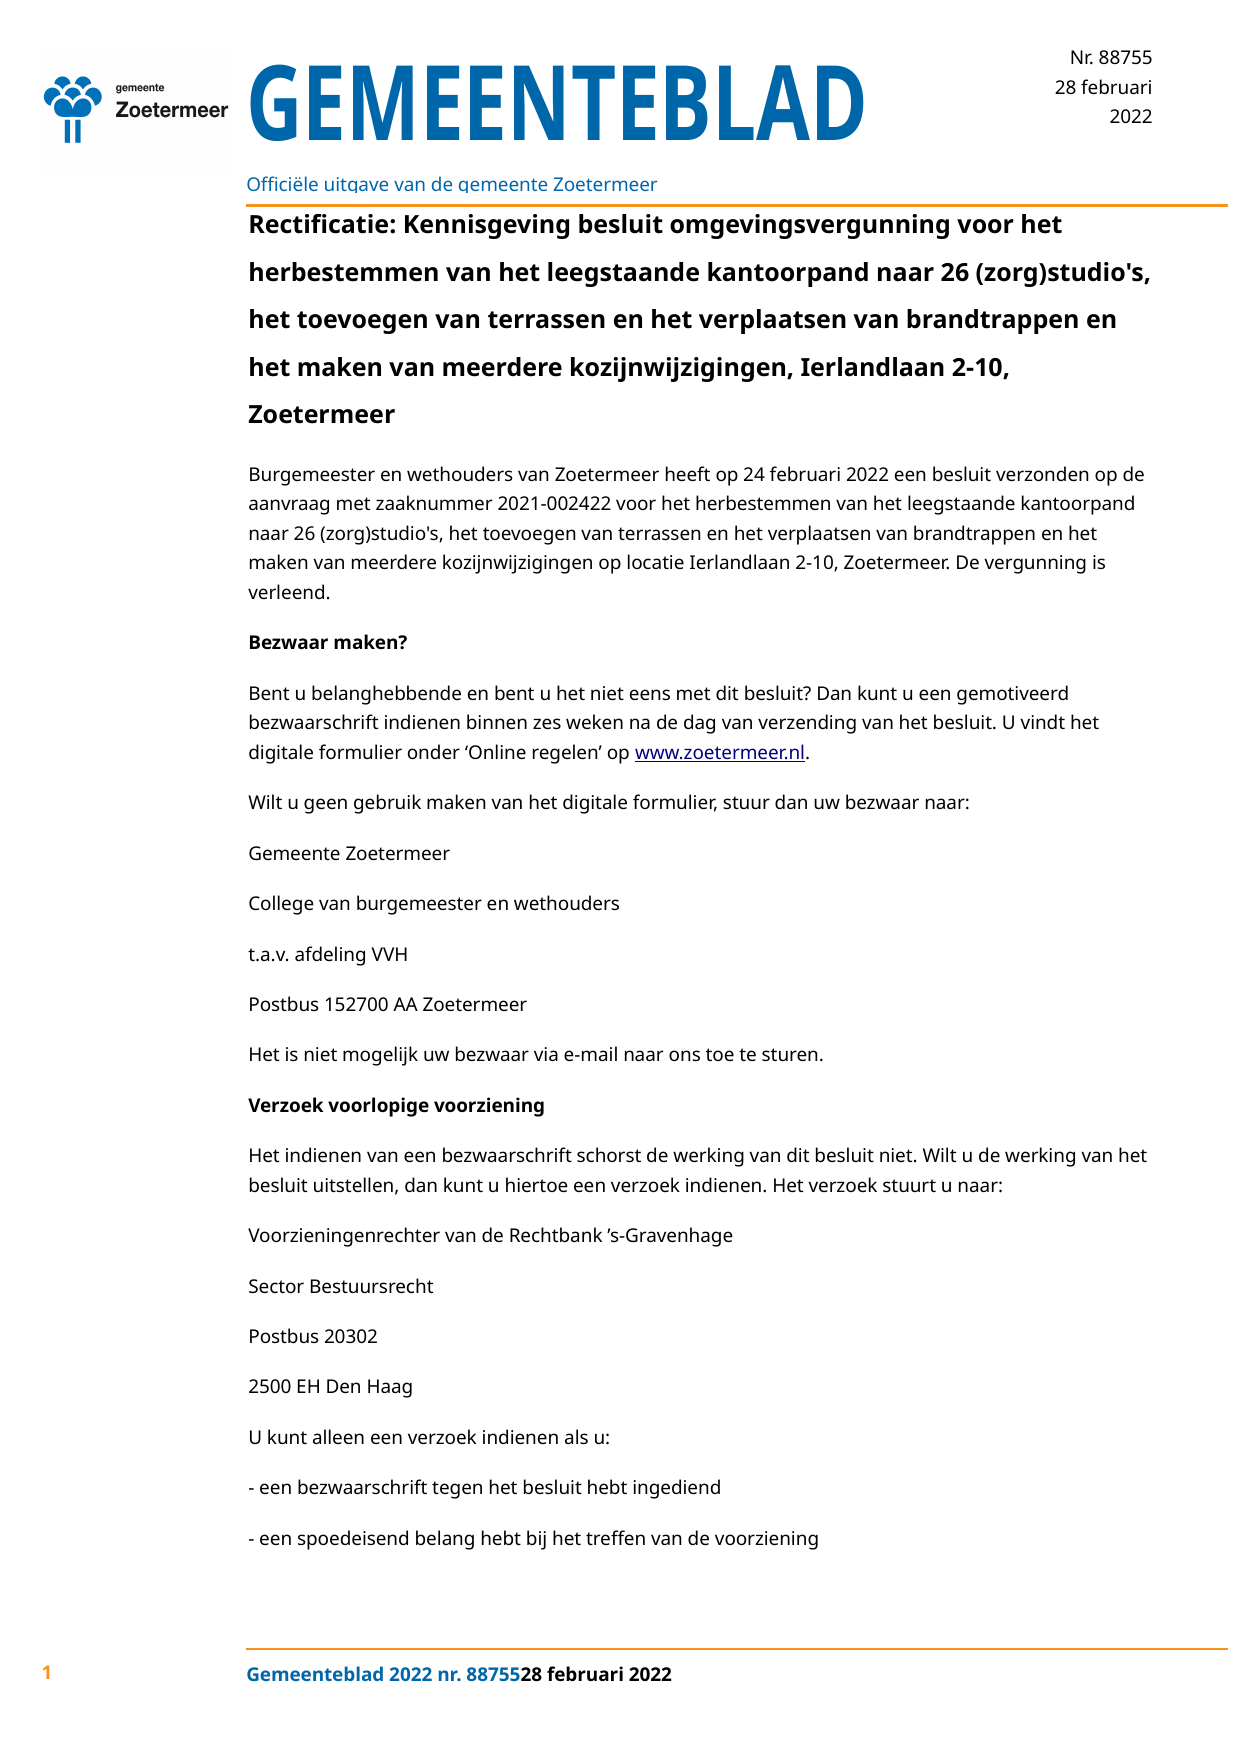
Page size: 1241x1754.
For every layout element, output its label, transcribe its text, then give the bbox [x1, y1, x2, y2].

text 2500 EH Den Haag [248, 1374, 1152, 1399]
text Burgemeester en wethouders van Zoetermeer heeft op 24 februari 2022 een besluit verzonden op de aanvraag met zaaknummer 2021-002422 voor het herbestemmen van het leegstaande kantoorpand naar 26 (zorg)studio's, het toevoegen van terrassen en het verplaatsen van brandtrappen en het maken van meerdere kozijnwijzigingen op locatie Ierlandlaan 2-10, Zoetermeer. De vergunning is verleend. [248, 461, 1152, 605]
text Wilt u geen gebruik maken van het digitale formulier, stuur dan uw bezwaar naar: [248, 789, 1152, 815]
text Voorzieningenrechter van de Rechtbank ’s-Gravenhage [248, 1222, 1152, 1248]
text t.a.v. afdeling VVH [248, 941, 1152, 966]
text Het is niet mogelijk uw bezwaar via e-mail naar ons toe te sturen. [248, 1042, 1152, 1067]
text Postbus 152700 AA Zoetermeer [248, 991, 1152, 1017]
text Sector Bestuursrecht [248, 1273, 1152, 1298]
text - een bezwaarschrift tegen het besluit hebt ingediend [248, 1474, 1152, 1500]
text - een spoedeisend belang hebt bij het treffen van de voorziening [248, 1525, 1152, 1551]
text Postbus 20302 [248, 1323, 1152, 1349]
text Bent u belanghebbende en bent u het niet eens met dit besluit? Dan kunt u een gemotiveerd bezwaarschrift indienen binnen zes weken na de dag van verzending van het besluit. U vindt het digitale formulier onder ‘Online regelen’ op www.zoetermeer.nl. [248, 680, 1152, 765]
text Gemeente Zoetermeer [248, 840, 1152, 866]
text College van burgemeester en wethouders [248, 890, 1152, 916]
text Het indienen van een bezwaarschrift schorst de werking van dit besluit niet. Wilt u de werking van het besluit uitstellen, dan kunt u hiertoe een verzoek indienen. Het verzoek stuurt u naar: [248, 1142, 1152, 1198]
text Rectificatie: Kennisgeving besluit omgevingsvergunning voor het herbestemmen van het leegstaande kantoorpand naar 26 (zorg)studio's, het toevoegen van terrassen en het verplaatsen van brandtrappen en het maken van meerdere kozijnwijzigingen, Ierlandlaan 2-10, Zoetermeer [248, 207, 1152, 431]
text Verzoek voorlopige voorziening [248, 1092, 1152, 1118]
picture [41, 47, 231, 172]
text Bezwaar maken? [248, 629, 1152, 655]
text U kunt alleen een verzoek indienen als u: [248, 1424, 1152, 1450]
